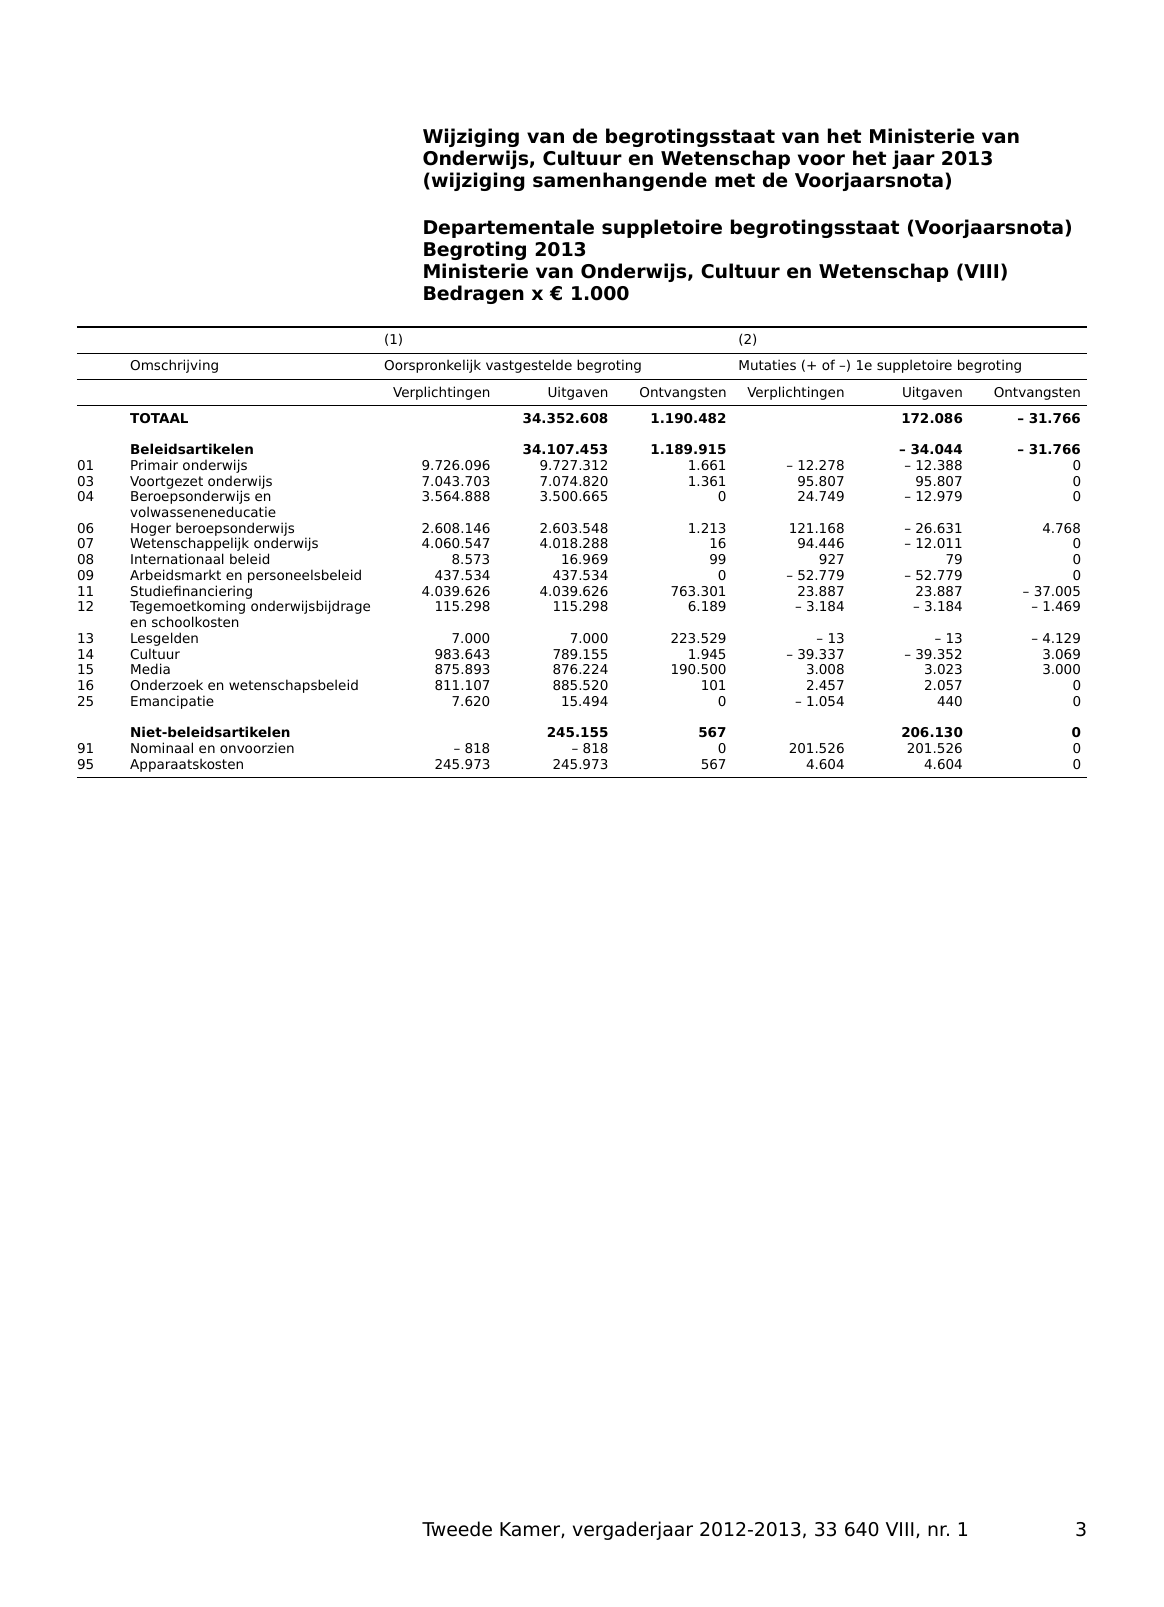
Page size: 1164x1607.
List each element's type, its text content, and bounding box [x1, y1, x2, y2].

table_cell 04 [77, 489, 124, 521]
table_cell 3.000 [969, 662, 1087, 678]
table_cell 206.130 [850, 725, 968, 741]
table_cell 983.643 [378, 646, 496, 662]
table_cell 16 [77, 678, 124, 694]
table_cell [732, 442, 850, 458]
table_cell 14 [77, 646, 124, 662]
table_cell – 818 [496, 741, 614, 757]
table_header [850, 328, 968, 352]
table_cell 1.661 [614, 458, 732, 473]
table_cell – 31.766 [969, 406, 1087, 426]
table_cell Beleidsartikelen [124, 442, 378, 458]
table_cell Internationaal beleid [124, 552, 378, 568]
table_cell 885.520 [496, 678, 614, 694]
table_cell [124, 380, 378, 405]
table_cell 0 [969, 757, 1087, 777]
table_header [614, 328, 732, 352]
table_cell Emancipatie [124, 694, 378, 709]
table_cell 567 [614, 757, 732, 777]
table_cell 0 [614, 568, 732, 583]
table_cell [378, 725, 496, 741]
table_cell [378, 406, 496, 426]
table_cell Mutaties (+ of –) 1e suppletoire begroting [732, 354, 1087, 379]
text Departementale suppletoire begrotingsstaat (Voorjaarsnota) [422, 217, 1087, 238]
table_cell Primair onderwijs [124, 458, 378, 473]
table_cell 1.361 [614, 474, 732, 489]
table_cell 16.969 [496, 552, 614, 568]
table_cell – 4.129 [969, 631, 1087, 646]
table_cell [850, 709, 968, 725]
table_cell – 39.352 [850, 646, 968, 662]
table_cell [77, 442, 124, 458]
table_cell 0 [969, 458, 1087, 473]
table_cell 3.069 [969, 646, 1087, 662]
table_cell Niet-beleidsartikelen [124, 725, 378, 741]
table_cell [77, 354, 124, 379]
table_cell [77, 725, 124, 741]
table_header (1) [378, 328, 496, 352]
table_cell 07 [77, 536, 124, 552]
table_cell [614, 426, 732, 442]
table_cell 11 [77, 584, 124, 599]
table_header [969, 328, 1087, 352]
table_cell Ontvangsten [614, 380, 732, 405]
table_cell Verplichtingen [378, 380, 496, 405]
table_cell 4.060.547 [378, 536, 496, 552]
table_header [124, 328, 378, 352]
table_cell TOTAAL [124, 406, 378, 426]
table_cell 440 [850, 694, 968, 709]
table_cell 95.807 [732, 474, 850, 489]
table_cell [77, 709, 124, 725]
table_cell 437.534 [378, 568, 496, 583]
table_cell 201.526 [732, 741, 850, 757]
table_cell 2.608.146 [378, 521, 496, 536]
table_cell 7.620 [378, 694, 496, 709]
table_cell [850, 426, 968, 442]
table_cell – 12.278 [732, 458, 850, 473]
table_cell – 52.779 [850, 568, 968, 583]
table_cell 3.500.665 [496, 489, 614, 521]
table_cell 06 [77, 521, 124, 536]
table_cell 0 [969, 489, 1087, 521]
table_cell 811.107 [378, 678, 496, 694]
table_cell Ontvangsten [969, 380, 1087, 405]
table_cell 34.352.608 [496, 406, 614, 426]
table_cell 245.155 [496, 725, 614, 741]
table_cell 16 [614, 536, 732, 552]
table_cell Cultuur [124, 646, 378, 662]
table_cell 0 [969, 568, 1087, 583]
table_cell 0 [969, 741, 1087, 757]
table_cell [124, 709, 378, 725]
table_cell 115.298 [378, 599, 496, 631]
table_cell 101 [614, 678, 732, 694]
table_cell Arbeidsmarkt en personeelsbeleid [124, 568, 378, 583]
table_header [77, 328, 124, 352]
table_cell – 13 [850, 631, 968, 646]
table_cell [732, 725, 850, 741]
table_cell – 3.184 [850, 599, 968, 631]
table_cell [732, 709, 850, 725]
table_header [496, 328, 614, 352]
table_cell – 52.779 [732, 568, 850, 583]
table_cell 95 [77, 757, 124, 777]
table_cell – 13 [732, 631, 850, 646]
subtitle Wijziging van de begrotingsstaat van het Ministerie van Onderwijs, Cultuur en Wetenschap voor het jaar 2013 (wijziging samenhangende met de Voorjaarsnota) [422, 126, 1087, 192]
table_cell 3.564.888 [378, 489, 496, 521]
table_cell 24.749 [732, 489, 850, 521]
table_cell 15 [77, 662, 124, 678]
table_cell [124, 426, 378, 442]
table_cell – 818 [378, 741, 496, 757]
table_cell – 12.979 [850, 489, 968, 521]
table_cell – 1.469 [969, 599, 1087, 631]
table_cell 0 [969, 678, 1087, 694]
table_cell 13 [77, 631, 124, 646]
table_cell Uitgaven [496, 380, 614, 405]
table_cell – 37.005 [969, 584, 1087, 599]
table_cell Hoger beroepsonderwijs [124, 521, 378, 536]
table_cell 763.301 [614, 584, 732, 599]
table_cell 09 [77, 568, 124, 583]
table_cell Beroepsonderwijs en volwasseneneducatie [124, 489, 378, 521]
table_cell Voortgezet onderwijs [124, 474, 378, 489]
table_cell Tegemoetkoming onderwijsbijdrage en schoolkosten [124, 599, 378, 631]
table_cell Media [124, 662, 378, 678]
table_cell Wetenschappelijk onderwijs [124, 536, 378, 552]
table_cell [732, 406, 850, 426]
table_cell 0 [614, 694, 732, 709]
table_cell 0 [969, 552, 1087, 568]
table_cell – 1.054 [732, 694, 850, 709]
table_cell 95.807 [850, 474, 968, 489]
table_cell [378, 709, 496, 725]
table_cell [77, 426, 124, 442]
table_cell Verplichtingen [732, 380, 850, 405]
table_cell 3.023 [850, 662, 968, 678]
table_cell 1.190.482 [614, 406, 732, 426]
table_cell 7.074.820 [496, 474, 614, 489]
table_cell Onderzoek en wetenschapsbeleid [124, 678, 378, 694]
table_cell 0 [969, 694, 1087, 709]
table_cell – 3.184 [732, 599, 850, 631]
table_cell 34.107.453 [496, 442, 614, 458]
table_cell 0 [614, 741, 732, 757]
table_cell 0 [614, 489, 732, 521]
table_cell 03 [77, 474, 124, 489]
table_cell [77, 380, 124, 405]
table_cell 15.494 [496, 694, 614, 709]
table_cell 4.768 [969, 521, 1087, 536]
table_cell 6.189 [614, 599, 732, 631]
table_cell 789.155 [496, 646, 614, 662]
table_cell Apparaatskosten [124, 757, 378, 777]
table_cell 876.224 [496, 662, 614, 678]
table_cell 121.168 [732, 521, 850, 536]
table_cell 927 [732, 552, 850, 568]
table_cell Lesgelden [124, 631, 378, 646]
table_cell 4.018.288 [496, 536, 614, 552]
table_cell 1.189.915 [614, 442, 732, 458]
table_cell – 39.337 [732, 646, 850, 662]
table_cell [378, 426, 496, 442]
table_cell 245.973 [378, 757, 496, 777]
table_cell 08 [77, 552, 124, 568]
table_cell 23.887 [732, 584, 850, 599]
table_cell 79 [850, 552, 968, 568]
table_cell – 26.631 [850, 521, 968, 536]
table_cell 1.945 [614, 646, 732, 662]
table_cell 4.604 [732, 757, 850, 777]
table_cell – 12.011 [850, 536, 968, 552]
table_cell 94.446 [732, 536, 850, 552]
table_cell 8.573 [378, 552, 496, 568]
table_cell Omschrijving [124, 354, 378, 379]
table_cell 2.057 [850, 678, 968, 694]
text Ministerie van Onderwijs, Cultuur en Wetenschap (VIII) [422, 261, 1087, 282]
table_cell 0 [969, 474, 1087, 489]
table_cell 4.039.626 [496, 584, 614, 599]
table_cell 437.534 [496, 568, 614, 583]
text Begroting 2013 [422, 238, 1087, 261]
table_cell 0 [969, 536, 1087, 552]
table_cell 12 [77, 599, 124, 631]
table_cell 245.973 [496, 757, 614, 777]
table_cell Studiefinanciering [124, 584, 378, 599]
table_cell 567 [614, 725, 732, 741]
table_cell – 12.388 [850, 458, 968, 473]
table_cell [496, 426, 614, 442]
table_header (2) [732, 328, 850, 352]
table_cell 0 [969, 725, 1087, 741]
table_cell – 31.766 [969, 442, 1087, 458]
table_cell 9.727.312 [496, 458, 614, 473]
table_cell 4.039.626 [378, 584, 496, 599]
table_cell 23.887 [850, 584, 968, 599]
text Bedragen x € 1.000 [422, 282, 1087, 304]
table_cell Nominaal en onvoorzien [124, 741, 378, 757]
table_cell 01 [77, 458, 124, 473]
table_cell 7.000 [378, 631, 496, 646]
table_cell 2.603.548 [496, 521, 614, 536]
table_cell Oorspronkelijk vastgestelde begroting [378, 354, 732, 379]
table_cell 1.213 [614, 521, 732, 536]
table_cell [496, 709, 614, 725]
table_cell – 34.044 [850, 442, 968, 458]
table_cell Uitgaven [850, 380, 968, 405]
table_cell 25 [77, 694, 124, 709]
table_cell 201.526 [850, 741, 968, 757]
table_cell 3.008 [732, 662, 850, 678]
table_cell 190.500 [614, 662, 732, 678]
table_cell [77, 406, 124, 426]
table_cell 91 [77, 741, 124, 757]
table_cell [614, 709, 732, 725]
table_cell [969, 426, 1087, 442]
table_cell 7.043.703 [378, 474, 496, 489]
table_cell 223.529 [614, 631, 732, 646]
table_cell 4.604 [850, 757, 968, 777]
table_cell [732, 426, 850, 442]
table_cell 9.726.096 [378, 458, 496, 473]
table_cell [378, 442, 496, 458]
table_cell 875.893 [378, 662, 496, 678]
table_cell 7.000 [496, 631, 614, 646]
table_cell 115.298 [496, 599, 614, 631]
table_cell 172.086 [850, 406, 968, 426]
table_cell 99 [614, 552, 732, 568]
table_cell 2.457 [732, 678, 850, 694]
table_cell [969, 709, 1087, 725]
